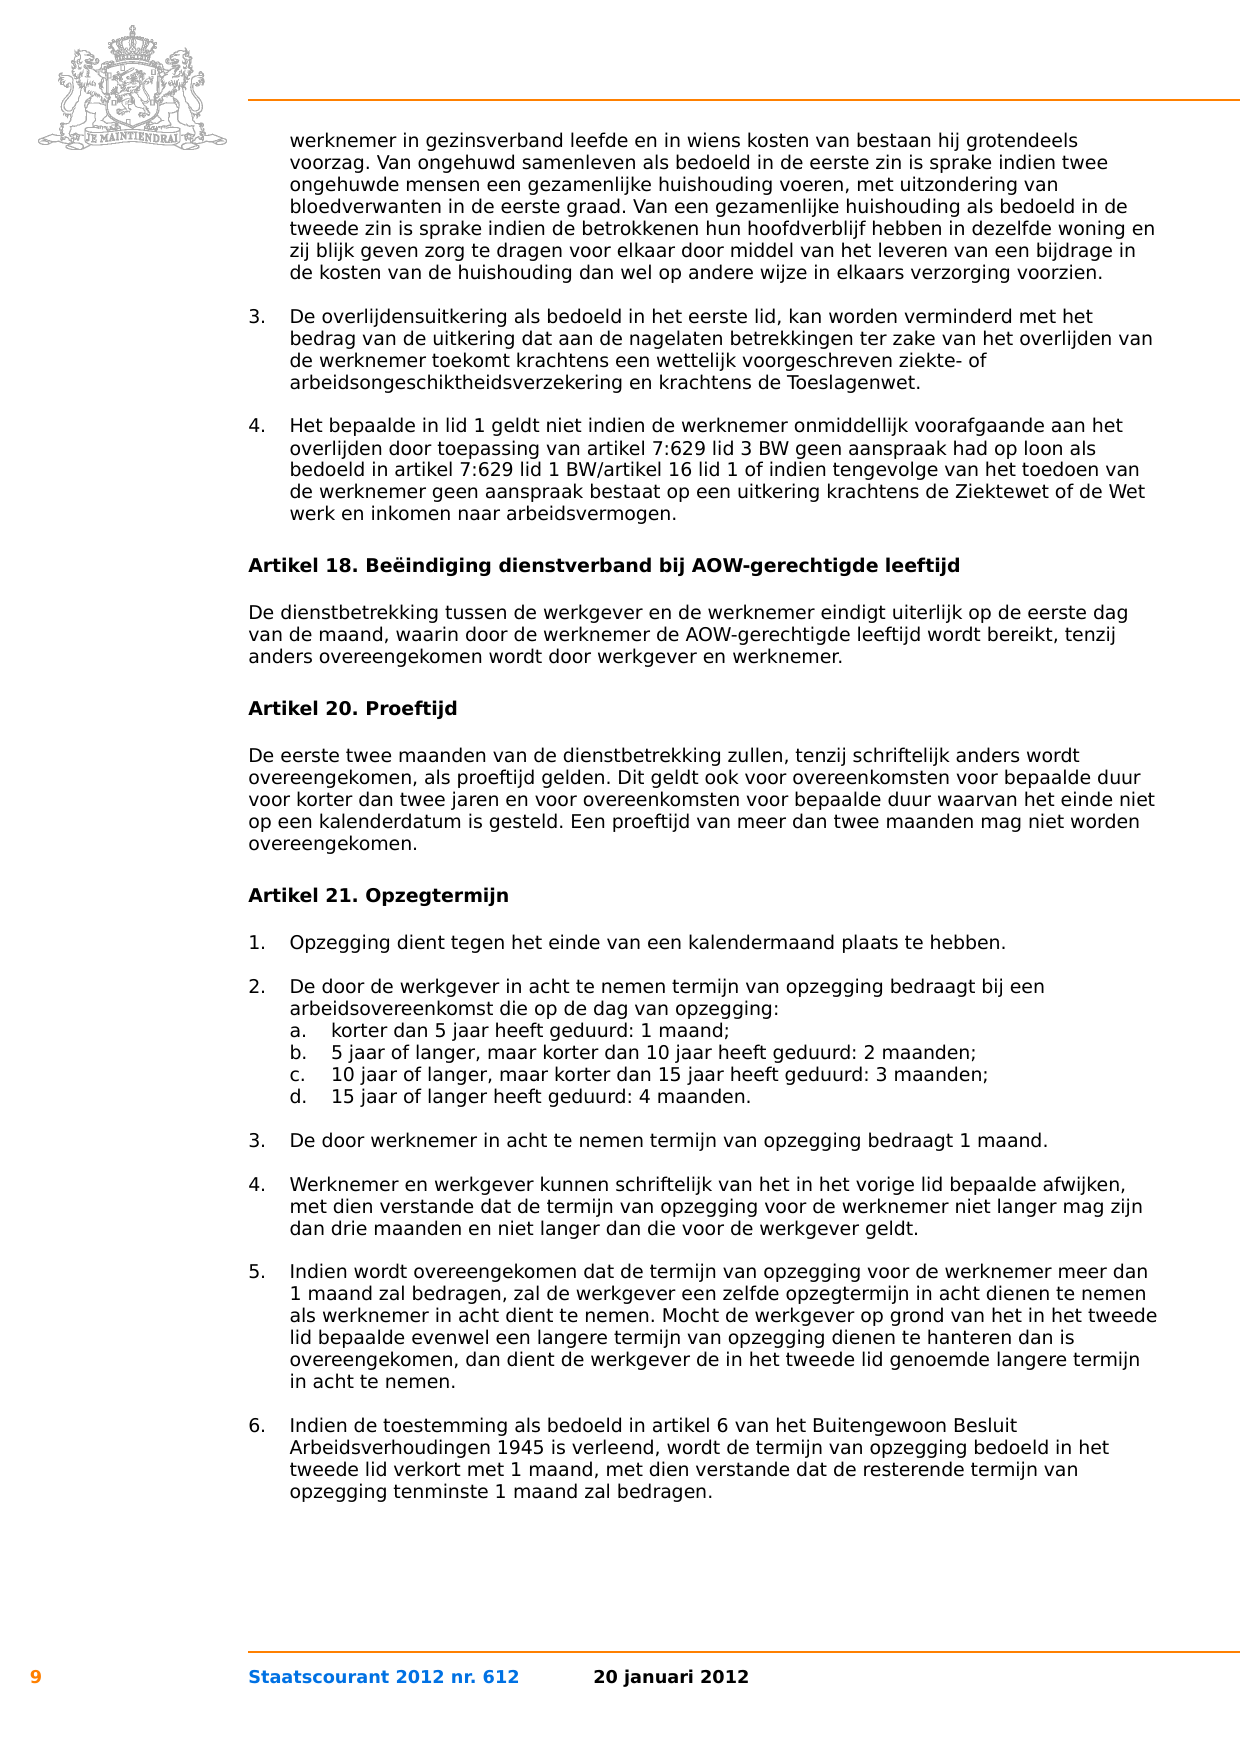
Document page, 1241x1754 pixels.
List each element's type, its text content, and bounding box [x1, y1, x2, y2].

text 3. De door werknemer in acht te nemen termijn van opzegging bedraagt 1 maand. [248, 1130, 1163, 1152]
text 4. Het bepaalde in lid 1 geldt niet indien de werknemer onmiddellijk voorafgaande aan het overlijden door toepassing van artikel 7:629 lid 3 BW geen aanspraak had op loon als bedoeld in artikel 7:629 lid 1 BW/artikel 16 lid 1 of indien tengevolge van het toedoen van de werknemer geen aanspraak bestaat op een uitkering krachtens de Ziektewet of de Wet werk en inkomen naar arbeidsvermogen. [248, 415, 1163, 525]
subtitle Artikel 20. Proeftijd [248, 698, 1163, 720]
text b. 5 jaar of langer, maar korter dan 10 jaar heeft geduurd: 2 maanden; [289, 1042, 1163, 1064]
text werknemer in gezinsverband leefde en in wiens kosten van bestaan hij grotendeels voorzag. Van ongehuwd samenleven als bedoeld in de eerste zin is sprake indien twee ongehuwde mensen een gezamenlijke huishouding voeren, met uitzondering van bloedverwanten in de eerste graad. Van een gezamenlijke huishouding als bedoeld in de tweede zin is sprake indien de betrokkenen hun hoofdverblijf hebben in dezelfde woning en zij blijk geven zorg te dragen voor elkaar door middel van het leveren van een bijdrage in de kosten van de huishouding dan wel op andere wijze in elkaars verzorging voorzien. [248, 130, 1163, 284]
text 3. De overlijdensuitkering als bedoeld in het eerste lid, kan worden verminderd met het bedrag van de uitkering dat aan de nagelaten betrekkingen ter zake van het overlijden van de werknemer toekomt krachtens een wettelijk voorgeschreven ziekte- of arbeidsongeschiktheidsverzekering en krachtens de Toeslagenwet. [248, 306, 1163, 393]
text 5. Indien wordt overeengekomen dat de termijn van opzegging voor de werknemer meer dan 1 maand zal bedragen, zal de werkgever een zelfde opzegtermijn in acht dienen te nemen als werknemer in acht dient te nemen. Mocht de werkgever op grond van het in het tweede lid bepaalde evenwel een langere termijn van opzegging dienen te hanteren dan is overeengekomen, dan dient de werkgever de in het tweede lid genoemde langere termijn in acht te nemen. [248, 1261, 1163, 1393]
subtitle Artikel 21. Opzegtermijn [248, 885, 1163, 907]
text 1. Opzegging dient tegen het einde van een kalendermaand plaats te hebben. [248, 932, 1163, 954]
text c. 10 jaar of langer, maar korter dan 15 jaar heeft geduurd: 3 maanden; [289, 1064, 1163, 1086]
text 2. De door de werkgever in acht te nemen termijn van opzegging bedraagt bij een arbeidsovereenkomst die op de dag van opzegging: [248, 976, 1163, 1020]
text d. 15 jaar of langer heeft geduurd: 4 maanden. [289, 1086, 1163, 1108]
text De eerste twee maanden van de dienstbetrekking zullen, tenzij schriftelijk anders wordt overeengekomen, als proeftijd gelden. Dit geldt ook voor overeenkomsten voor bepaalde duur voor korter dan twee jaren en voor overeenkomsten voor bepaalde duur waarvan het einde niet op een kalenderdatum is gesteld. Een proeftijd van meer dan twee maanden mag niet worden overeengekomen. [248, 745, 1163, 855]
subtitle Artikel 18. Beëindiging dienstverband bij AOW-gerechtigde leeftijd [248, 555, 1163, 577]
text De dienstbetrekking tussen de werkgever en de werknemer eindigt uiterlijk op de eerste dag van de maand, waarin door de werknemer de AOW-gerechtigde leeftijd wordt bereikt, tenzij anders overeengekomen wordt door werkgever en werknemer. [248, 602, 1163, 668]
text a. korter dan 5 jaar heeft geduurd: 1 maand; [289, 1020, 1163, 1042]
text 4. Werknemer en werkgever kunnen schriftelijk van het in het vorige lid bepaalde afwijken, met dien verstande dat de termijn van opzegging voor de werknemer niet langer mag zijn dan drie maanden en niet langer dan die voor de werkgever geldt. [248, 1173, 1163, 1239]
text 6. Indien de toestemming als bedoeld in artikel 6 van het Buitengewoon Besluit Arbeidsverhoudingen 1945 is verleend, wordt de termijn van opzegging bedoeld in het tweede lid verkort met 1 maand, met dien verstande dat de resterende termijn van opzegging tenminste 1 maand zal bedragen. [248, 1415, 1163, 1503]
picture [38, 25, 227, 150]
